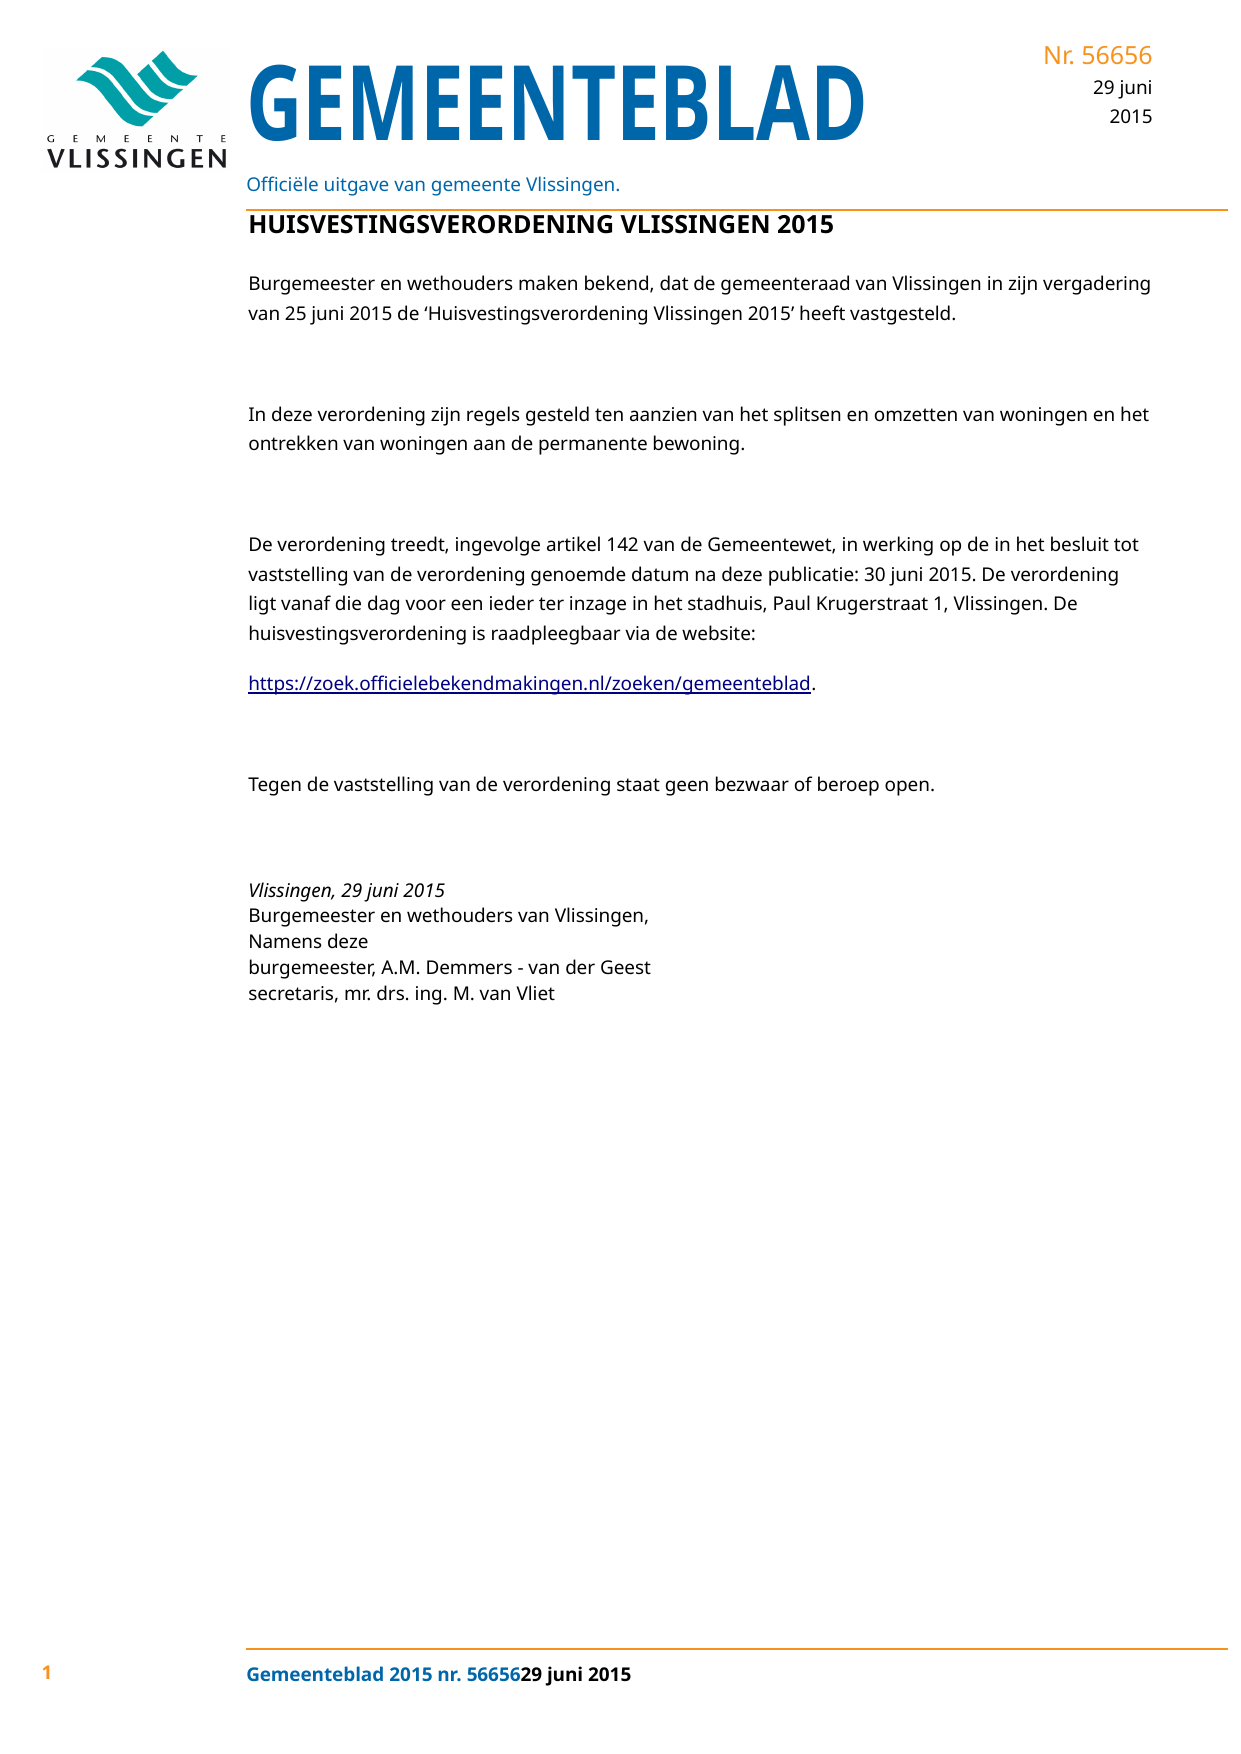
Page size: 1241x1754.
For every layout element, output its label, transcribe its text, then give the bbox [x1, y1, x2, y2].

text HUISVESTINGSVERORDENING VLISSINGEN 2015 [248, 211, 1152, 241]
text secretaris, mr. drs. ing. M. van Vliet [248, 980, 1152, 1006]
text https://zoek.officielebekendmakingen.nl/zoeken/gemeenteblad. [248, 670, 1152, 696]
picture [41, 47, 231, 172]
text Vlissingen, 29 juni 2015 [248, 877, 1152, 903]
text Burgemeester en wethouders maken bekend, dat de gemeenteraad van Vlissingen in zijn vergadering van 25 juni 2015 de ‘Huisvestingsverordening Vlissingen 2015’ heeft vastgesteld. [248, 270, 1152, 326]
text burgemeester, A.M. Demmers - van der Geest [248, 954, 1152, 980]
text Tegen de vaststelling van de verordening staat geen bezwaar of beroep open. [248, 771, 1152, 797]
text De verordening treedt, ingevolge artikel 142 van de Gemeentewet, in werking op de in het besluit tot vaststelling van de verordening genoemde datum na deze publicatie: 30 juni 2015. De verordening ligt vanaf die dag voor een ieder ter inzage in het stadhuis, Paul Krugerstraat 1, Vlissingen. De huisvestingsverordening is raadpleegbaar via de website: [248, 531, 1152, 646]
text Namens deze [248, 928, 1152, 954]
text In deze verordening zijn regels gesteld ten aanzien van het splitsen en omzetten van woningen en het ontrekken van woningen aan de permanente bewoning. [248, 401, 1152, 456]
text Burgemeester en wethouders van Vlissingen, [248, 903, 1152, 928]
